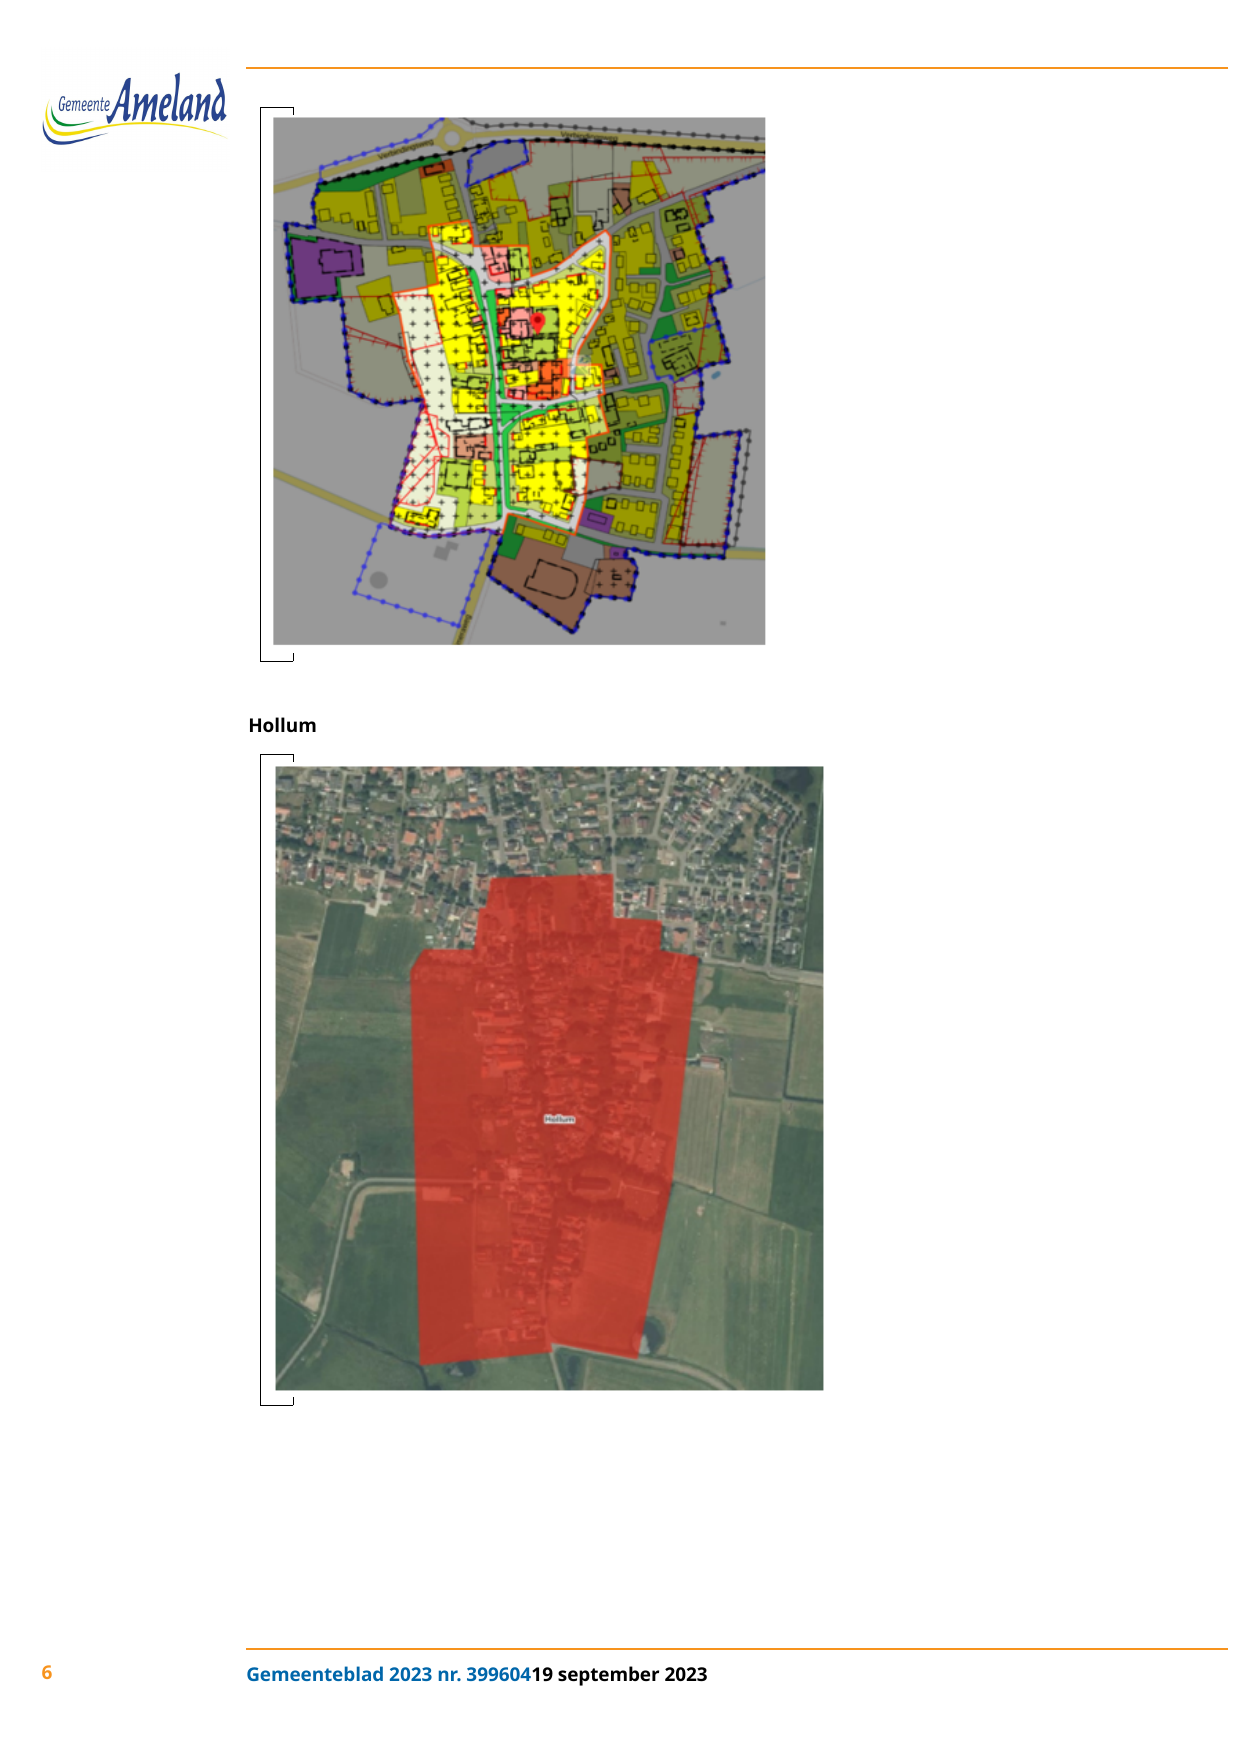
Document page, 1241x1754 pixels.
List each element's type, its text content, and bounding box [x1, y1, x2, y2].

text Hollum [248, 712, 1152, 738]
picture [41, 47, 231, 172]
picture [268, 115, 771, 653]
picture [268, 762, 830, 1397]
